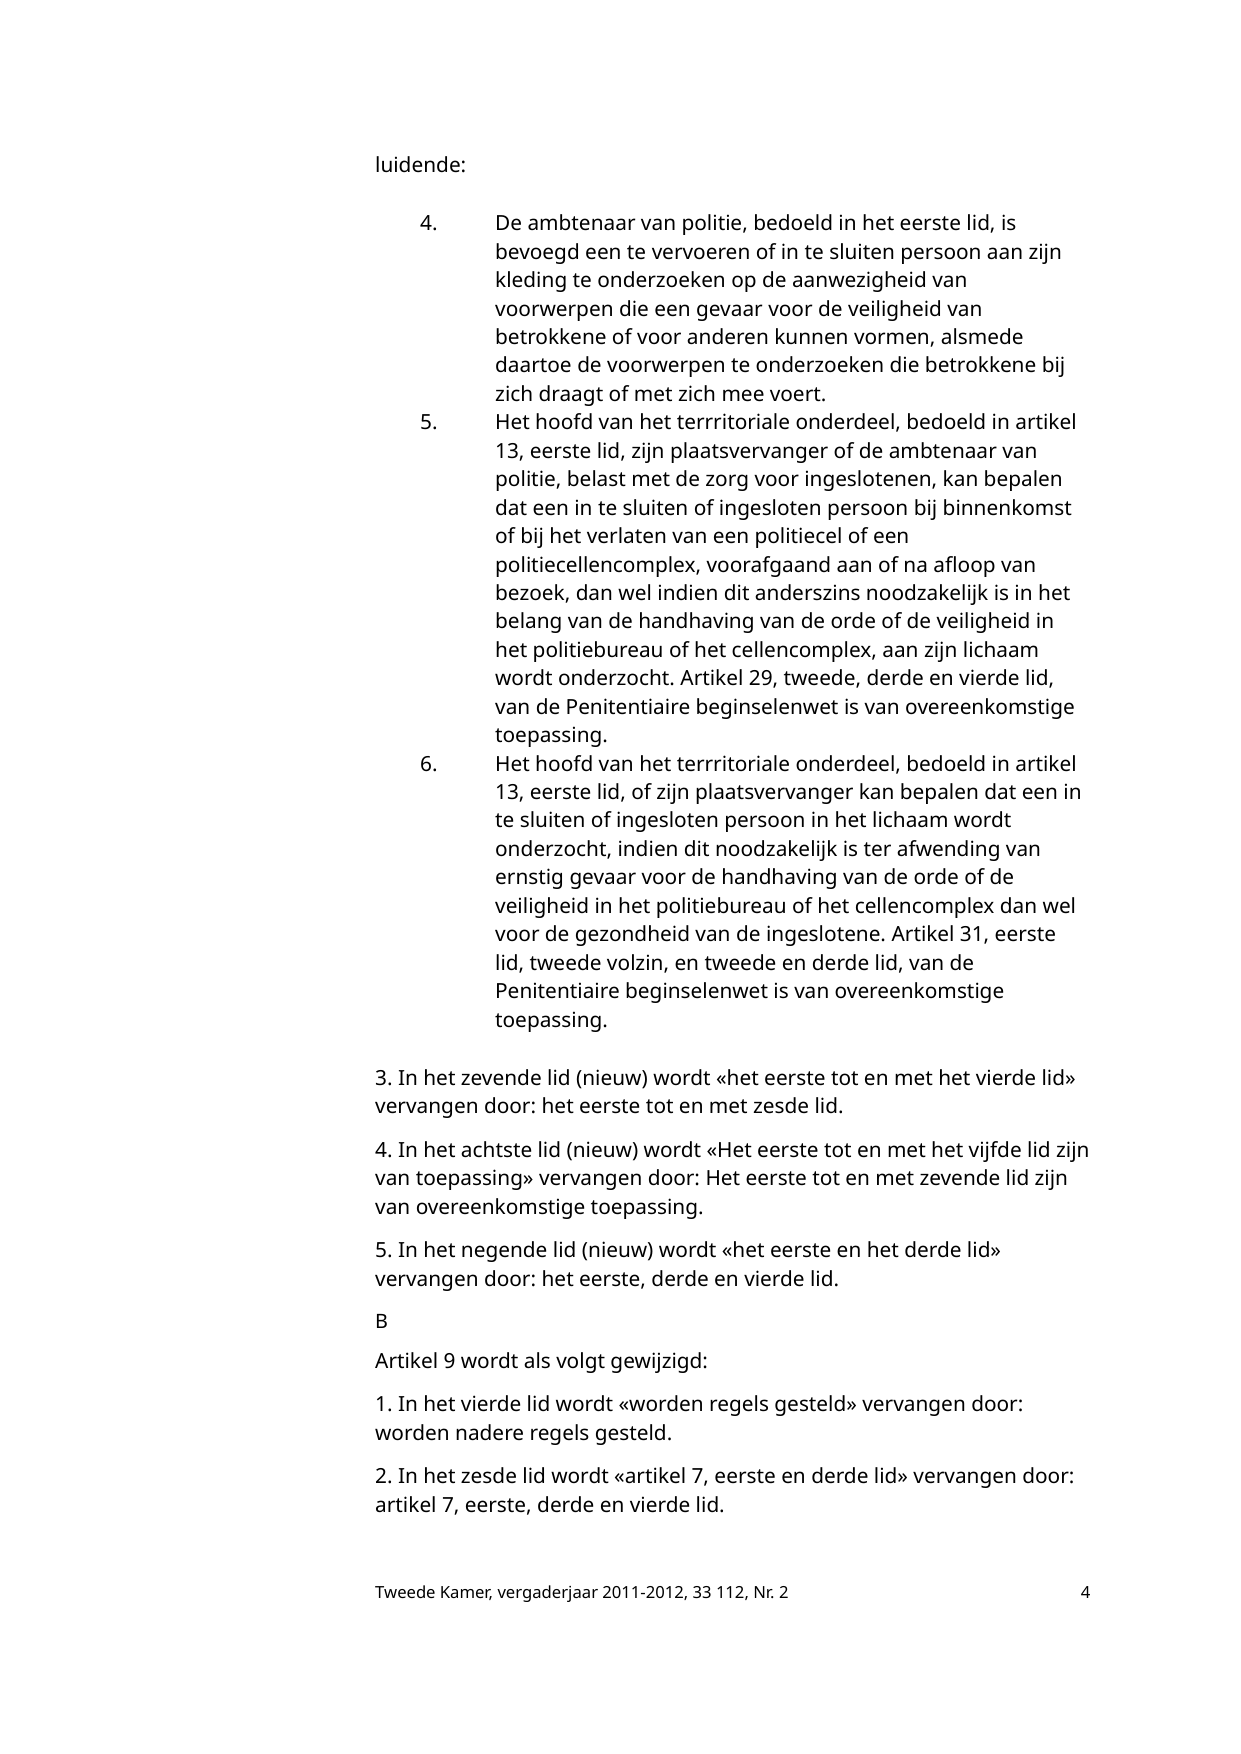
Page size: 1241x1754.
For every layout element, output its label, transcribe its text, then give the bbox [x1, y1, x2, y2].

text 2. In het zesde lid wordt «artikel 7, eerste en derde lid» vervangen door: artikel 7, eerste, derde en vierde lid. [375, 1461, 1090, 1518]
text 1. In het vierde lid wordt «worden regels gesteld» vervangen door: worden nadere regels gesteld. [375, 1389, 1090, 1446]
text 4. In het achtste lid (nieuw) wordt «Het eerste tot en met het vijfde lid zijn van toepassing» vervangen door: Het eerste tot en met zevende lid zijn van overeenkomstige toepassing. [375, 1135, 1090, 1220]
text luidende: [375, 150, 1090, 178]
text 5. In het negende lid (nieuw) wordt «het eerste en het derde lid» vervangen door: het eerste, derde en vierde lid. [375, 1235, 1090, 1292]
text 3. In het zevende lid (nieuw) wordt «het eerste tot en met het vierde lid» vervangen door: het eerste tot en met zesde lid. [375, 1063, 1090, 1120]
list Het hoofd van het terrritoriale onderdeel, bedoeld in artikel 13, eerste lid, zijn plaatsvervanger of de ambtenaar van politie, belast met de zorg voor ingeslotenen, kan bepalen dat een in te sluiten of ingesloten persoon bij binnenkomst of bij het verlaten van een politiecel of een politiecellencomplex, voorafgaand aan of na afloop van bezoek, dan wel indien dit anderszins noodzakelijk is in het belang van de handhaving van de orde of de veiligheid in het politiebureau of het cellencomplex, aan zijn lichaam wordt onderzocht. Artikel 29, tweede, derde en vierde lid, van de Penitentiaire beginselenwet is van overeenkomstige toepassing. [420, 407, 1090, 749]
text B [375, 1307, 1090, 1334]
list Het hoofd van het terrritoriale onderdeel, bedoeld in artikel 13, eerste lid, of zijn plaatsvervanger kan bepalen dat een in te sluiten of ingesloten persoon in het lichaam wordt onderzocht, indien dit noodzakelijk is ter afwending van ernstig gevaar voor de handhaving van de orde of de veiligheid in het politiebureau of het cellencomplex dan wel voor de gezondheid van de ingeslotene. Artikel 31, eerste lid, tweede volzin, en tweede en derde lid, van de Penitentiaire beginselenwet is van overeenkomstige toepassing. [420, 749, 1090, 1033]
list De ambtenaar van politie, bedoeld in het eerste lid, is bevoegd een te vervoeren of in te sluiten persoon aan zijn kleding te onderzoeken op de aanwezigheid van voorwerpen die een gevaar voor de veiligheid van betrokkene of voor anderen kunnen vormen, alsmede daartoe de voorwerpen te onderzoeken die betrokkene bij zich draagt of met zich mee voert. [420, 208, 1090, 407]
text Artikel 9 wordt als volgt gewijzigd: [375, 1346, 1090, 1374]
